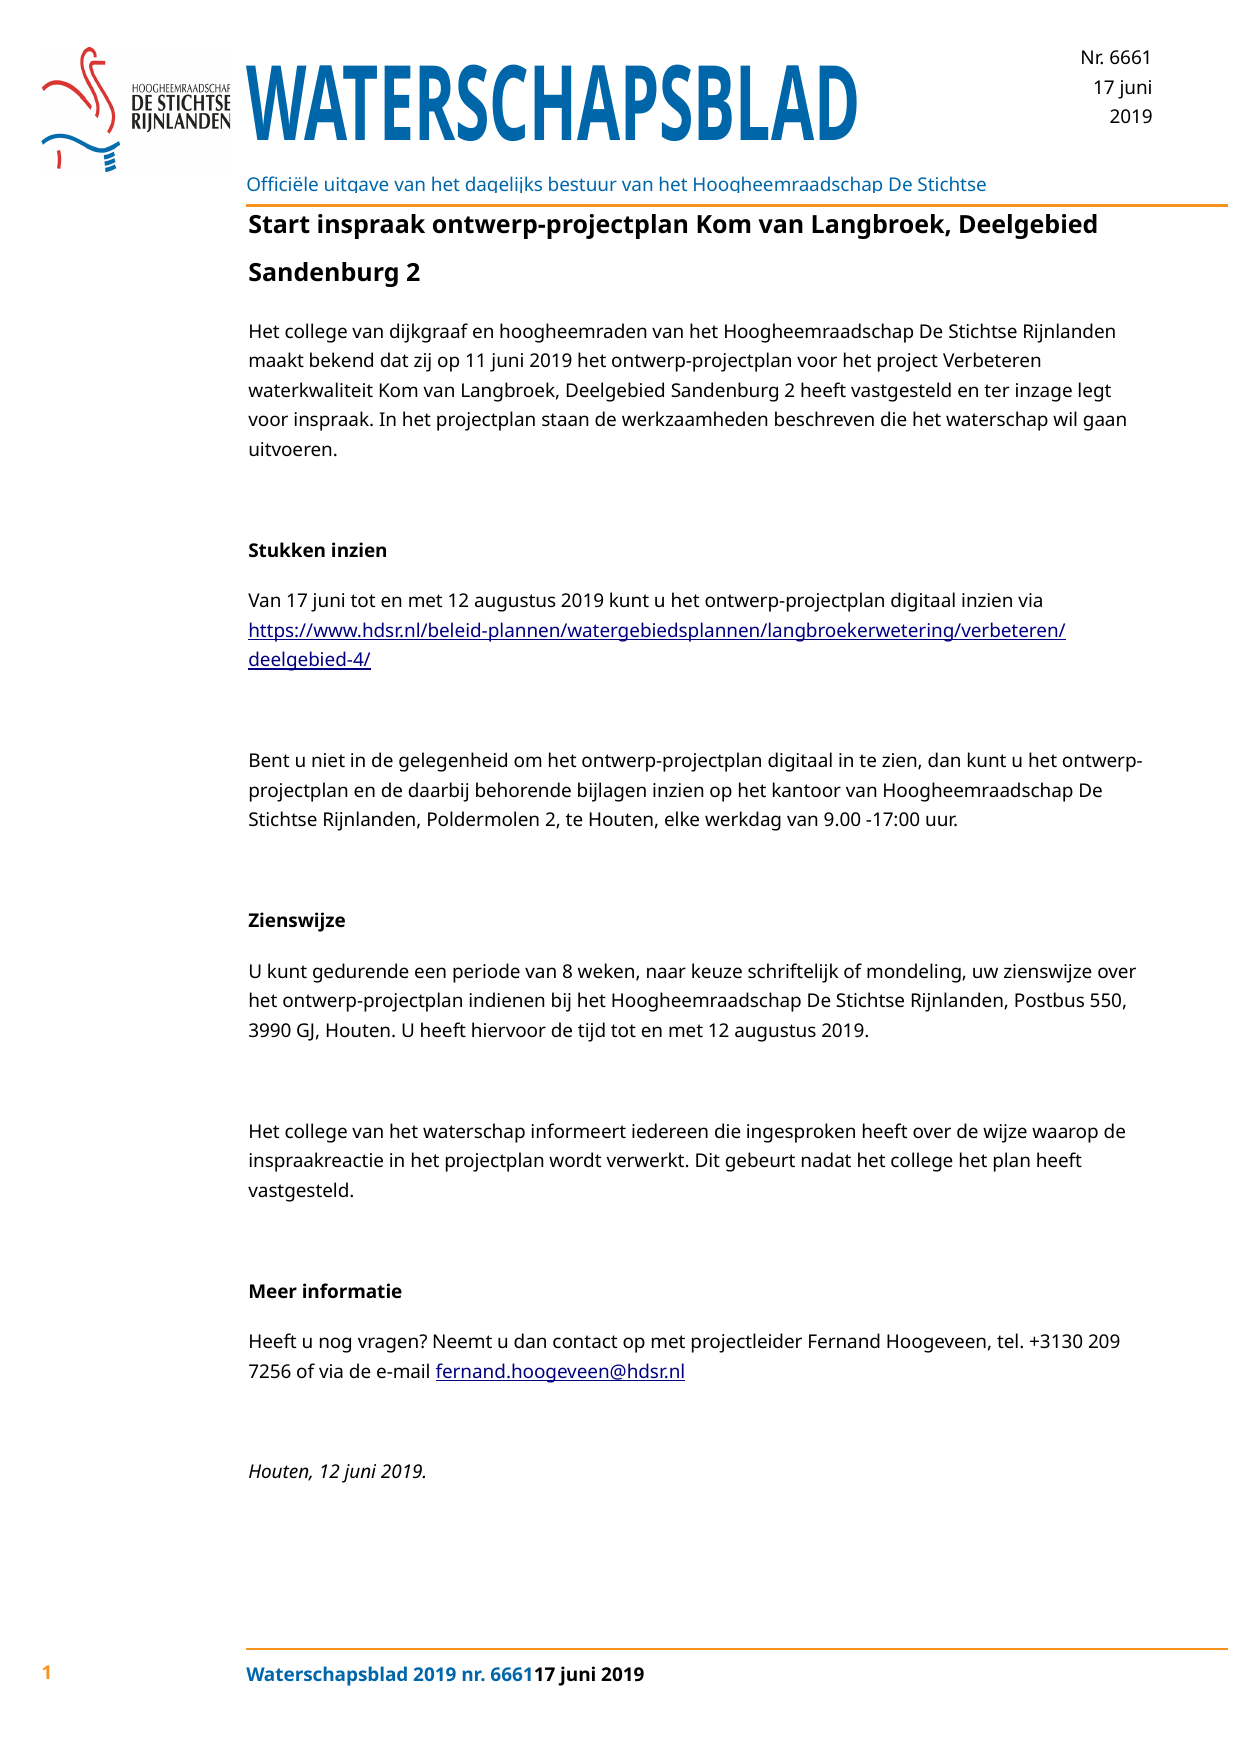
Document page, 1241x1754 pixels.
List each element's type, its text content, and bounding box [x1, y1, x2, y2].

text Het college van het waterschap informeert iedereen die ingesproken heeft over de wijze waarop de inspraakreactie in het projectplan wordt verwerkt. Dit gebeurt nadat het college het plan heeft vastgesteld. [248, 1118, 1152, 1203]
text Zienswijze [248, 907, 1152, 933]
text Van 17 juni tot en met 12 augustus 2019 kunt u het ontwerp-projectplan digitaal inzien via https://www.hdsr.nl/beleid-plannen/watergebiedsplannen/langbroekerwetering/verbeteren/deelgebied-4/ [248, 587, 1152, 672]
text Meer informatie [248, 1278, 1152, 1304]
text Start inspraak ontwerp-projectplan Kom van Langbroek, Deelgebied Sandenburg 2 [248, 207, 1152, 288]
text U kunt gedurende een periode van 8 weken, naar keuze schriftelijk of mondeling, uw zienswijze over het ontwerp-projectplan indienen bij het Hoogheemraadschap De Stichtse Rijnlanden, Postbus 550, 3990 GJ, Houten. U heeft hiervoor de tijd tot en met 12 augustus 2019. [248, 958, 1152, 1043]
text Houten, 12 juni 2019. [248, 1459, 1152, 1484]
text Stukken inzien [248, 537, 1152, 563]
text Bent u niet in de gelegenheid om het ontwerp-projectplan digitaal in te zien, dan kunt u het ontwerp-projectplan en de daarbij behorende bijlagen inzien op het kantoor van Hoogheemraadschap De Stichtse Rijnlanden, Poldermolen 2, te Houten, elke werkdag van 9.00 -17:00 uur. [248, 747, 1152, 832]
text Heeft u nog vragen? Neemt u dan contact op met projectleider Fernand Hoogeveen, tel. +3130 209 7256 of via de e-mail fernand.hoogeveen@hdsr.nl [248, 1328, 1152, 1384]
picture [41, 47, 231, 172]
text Het college van dijkgraaf en hoogheemraden van het Hoogheemraadschap De Stichtse Rijnlanden maakt bekend dat zij op 11 juni 2019 het ontwerp-projectplan voor het project Verbeteren waterkwaliteit Kom van Langbroek, Deelgebied Sandenburg 2 heeft vastgesteld en ter inzage legt voor inspraak. In het projectplan staan de werkzaamheden beschreven die het waterschap wil gaan uitvoeren. [248, 318, 1152, 462]
